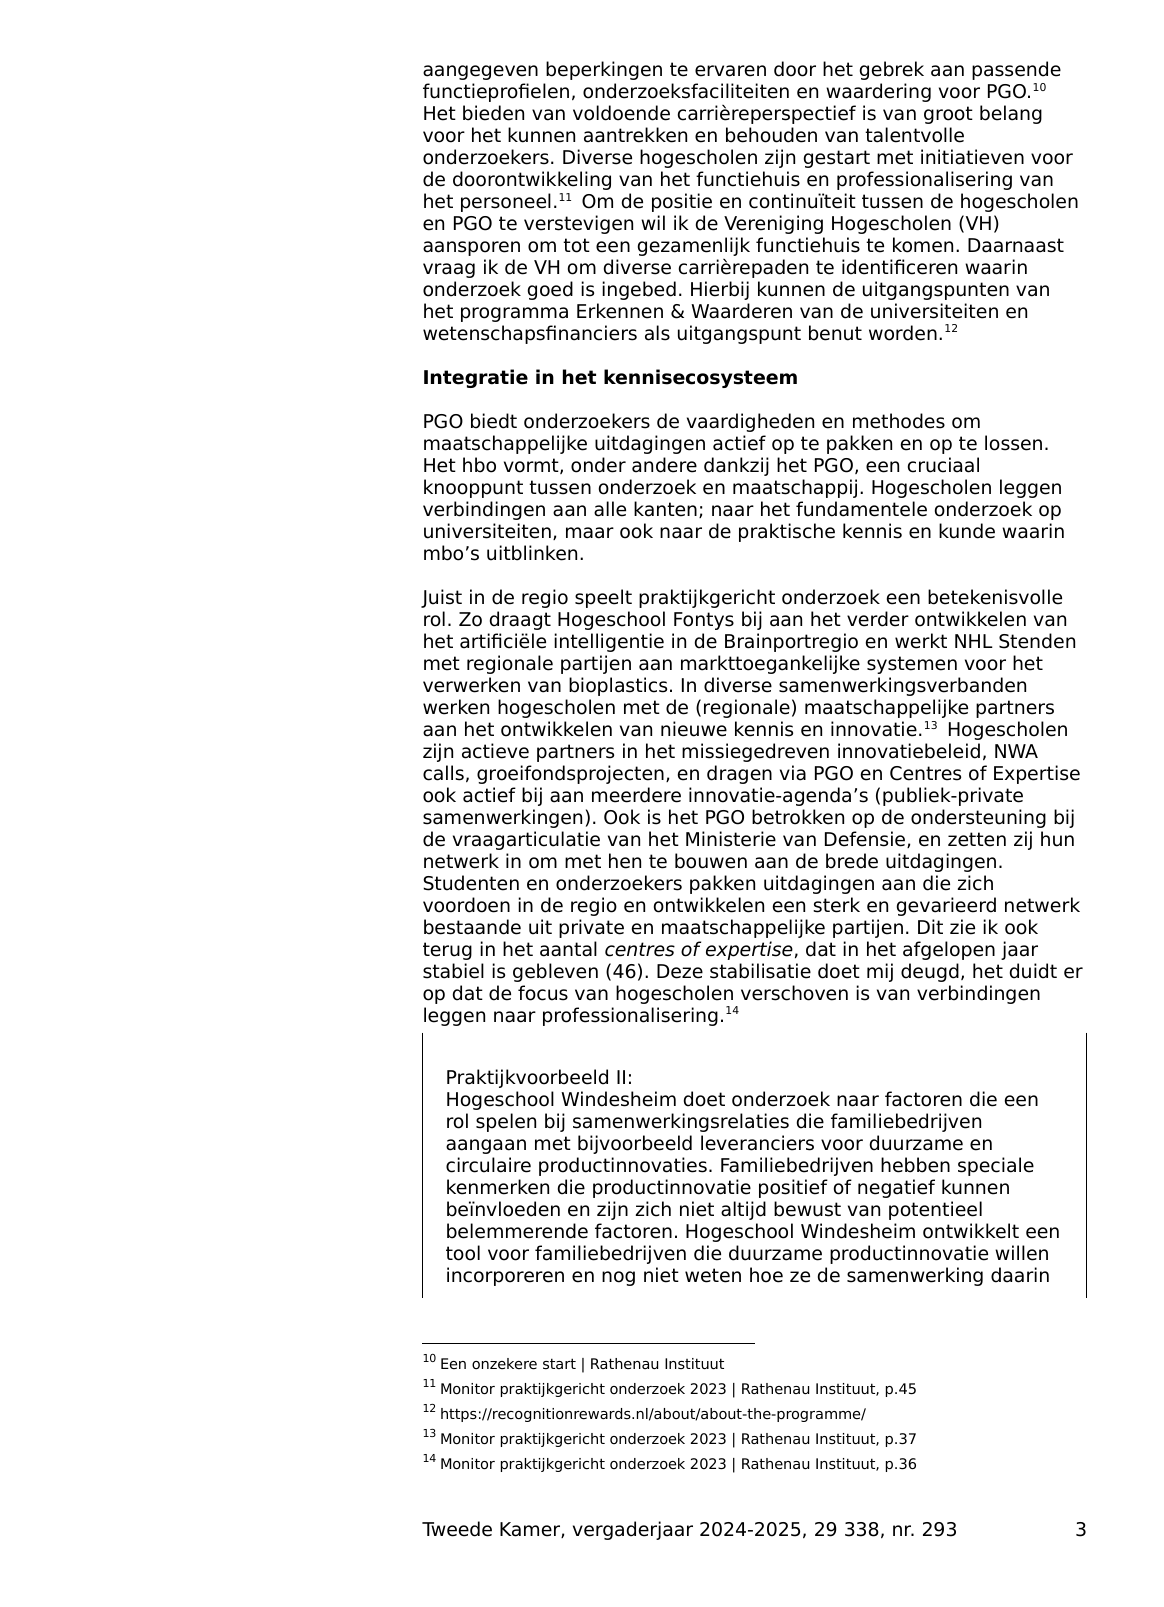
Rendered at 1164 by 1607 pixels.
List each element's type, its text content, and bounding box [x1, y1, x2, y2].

text Monitor praktijkgericht onderzoek 2023 | Rathenau Instituut, p.37 [422, 1427, 1087, 1449]
text https://recognitionrewards.nl/about/about-the-programme/ [422, 1402, 1087, 1424]
text Een onzekere start | Rathenau Instituut [422, 1352, 1087, 1374]
text aangegeven beperkingen te ervaren door het gebrek aan passende functieprofielen, onderzoeksfaciliteiten en waardering voor PGO. Het bieden van voldoende carrièreperspectief is van groot belang voor het kunnen aantrekken en behouden van talentvolle onderzoekers. Diverse hogescholen zijn gestart met initiatieven voor de doorontwikkeling van het functiehuis en professionalisering van het personeel. Om de positie en continuïteit tussen de hogescholen en PGO te verstevigen wil ik de Vereniging Hogescholen (VH) aansporen om tot een gezamenlijk functiehuis te komen. Daarnaast vraag ik de VH om diverse carrièrepaden te identificeren waarin onderzoek goed is ingebed. Hierbij kunnen de uitgangspunten van het programma Erkennen & Waarderen van de universiteiten en wetenschapsfinanciers als uitgangspunt benut worden. [422, 59, 1087, 345]
text PGO biedt onderzoekers de vaardigheden en methodes om maatschappelijke uitdagingen actief op te pakken en op te lossen. Het hbo vormt, onder andere dankzij het PGO, een cruciaal knooppunt tussen onderzoek en maatschappij. Hogescholen leggen verbindingen aan alle kanten; naar het fundamentele onderzoek op universiteiten, maar ook naar de praktische kennis en kunde waarin mbo’s uitblinken. [422, 411, 1087, 565]
text Monitor praktijkgericht onderzoek 2023 | Rathenau Instituut, p.45 [422, 1377, 1087, 1399]
text Monitor praktijkgericht onderzoek 2023 | Rathenau Instituut, p.36 [422, 1452, 1087, 1474]
text Juist in de regio speelt praktijkgericht onderzoek een betekenisvolle rol. Zo draagt Hogeschool Fontys bij aan het verder ontwikkelen van het artificiële intelligentie in de Brainportregio en werkt NHL Stenden met regionale partijen aan markttoegankelijke systemen voor het verwerken van bioplastics. In diverse samenwerkingsverbanden werken hogescholen met de (regionale) maatschappelijke partners aan het ontwikkelen van nieuwe kennis en innovatie. Hogescholen zijn actieve partners in het missiegedreven innovatiebeleid, NWA calls, groeifondsprojecten, en dragen via PGO en Centres of Expertise ook actief bij aan meerdere innovatie-agenda’s (publiek-private samenwerkingen). Ook is het PGO betrokken op de ondersteuning bij de vraagarticulatie van het Ministerie van Defensie, en zetten zij hun netwerk in om met hen te bouwen aan de brede uitdagingen. Studenten en onderzoekers pakken uitdagingen aan die zich voordoen in de regio en ontwikkelen een sterk en gevarieerd netwerk bestaande uit private en maatschappelijke partijen. Dit zie ik ook terug in het aantal centres of expertise, dat in het afgelopen jaar stabiel is gebleven (46). Deze stabilisatie doet mij deugd, het duidt er op dat de focus van hogescholen verschoven is van verbindingen leggen naar professionalisering. [422, 587, 1087, 1027]
subtitle Integratie in het kennisecosysteem [422, 367, 1087, 389]
table_header Praktijkvoorbeeld II: Hogeschool Windesheim doet onderzoek naar factoren die een rol spelen bij samenwerkingsrelaties die familiebedrijven aangaan met bijvoorbeeld leveranciers voor duurzame en circulaire productinnovaties. Familiebedrijven hebben speciale kenmerken die productinnovatie positief of negatief kunnen beïnvloeden en zijn zich niet altijd bewust van potentieel belemmerende factoren. Hogeschool Windesheim ontwikkelt een tool voor familiebedrijven die duurzame productinnovatie willen incorporeren en nog niet weten hoe ze de samenwerking daarin [423, 1033, 1086, 1298]
